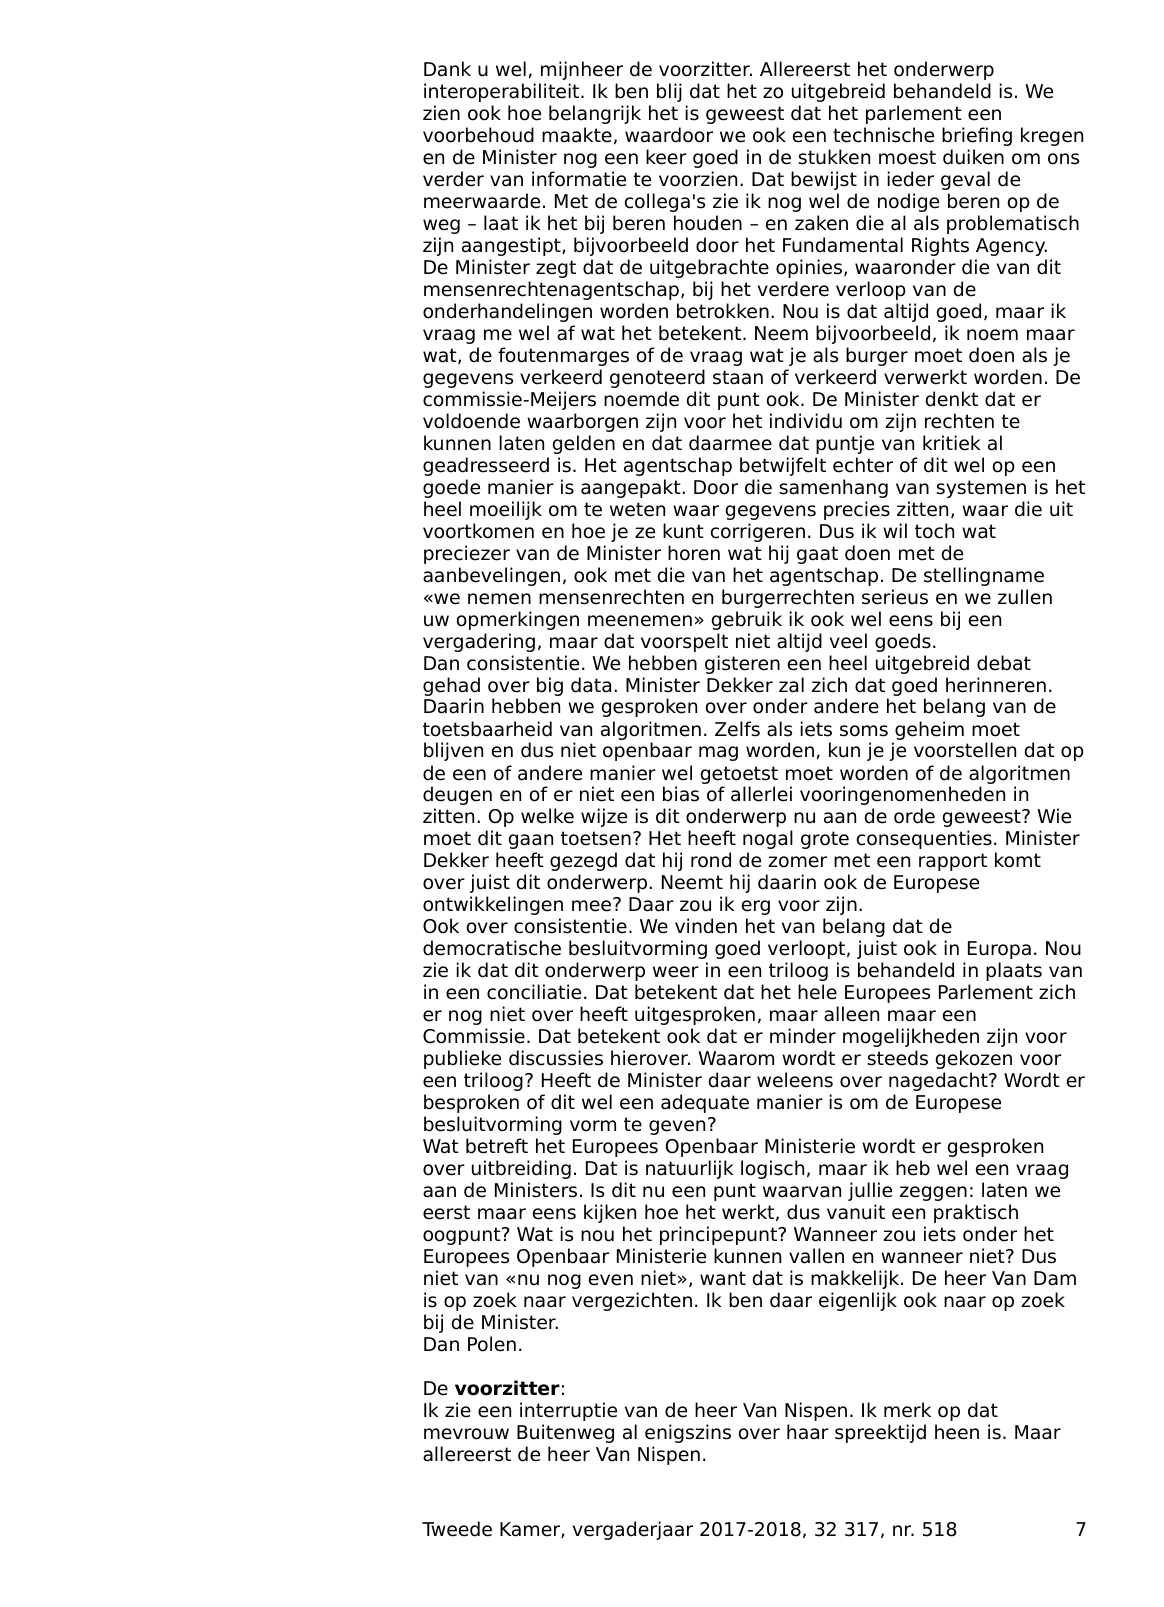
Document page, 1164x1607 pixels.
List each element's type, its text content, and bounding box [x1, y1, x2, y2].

text De Minister zegt dat de uitgebrachte opinies, waaronder die van dit mensenrechtenagentschap, bij het verdere verloop van de onderhandelingen worden betrokken. Nou is dat altijd goed, maar ik vraag me wel af wat het betekent. Neem bijvoorbeeld, ik noem maar wat, de foutenmarges of de vraag wat je als burger moet doen als je gegevens verkeerd genoteerd staan of verkeerd verwerkt worden. De commissie-Meijers noemde dit punt ook. De Minister denkt dat er voldoende waarborgen zijn voor het individu om zijn rechten te kunnen laten gelden en dat daarmee dat puntje van kritiek al geadresseerd is. Het agentschap betwijfelt echter of dit wel op een goede manier is aangepakt. Door die samenhang van systemen is het heel moeilijk om te weten waar gegevens precies zitten, waar die uit voortkomen en hoe je ze kunt corrigeren. Dus ik wil toch wat preciezer van de Minister horen wat hij gaat doen met de aanbevelingen, ook met die van het agentschap. De stellingname «we nemen mensenrechten en burgerrechten serieus en we zullen uw opmerkingen meenemen» gebruik ik ook wel eens bij een vergadering, maar dat voorspelt niet altijd veel goeds. [422, 257, 1087, 652]
text Wat betreft het Europees Openbaar Ministerie wordt er gesproken over uitbreiding. Dat is natuurlijk logisch, maar ik heb wel een vraag aan de Ministers. Is dit nu een punt waarvan jullie zeggen: laten we eerst maar eens kijken hoe het werkt, dus vanuit een praktisch oogpunt? Wat is nou het principepunt? Wanneer zou iets onder het Europees Openbaar Ministerie kunnen vallen en wanneer niet? Dus niet van «nu nog even niet», want dat is makkelijk. De heer Van Dam is op zoek naar vergezichten. Ik ben daar eigenlijk ook naar op zoek bij de Minister. [422, 1136, 1087, 1334]
text Ik zie een interruptie van de heer Van Nispen. Ik merk op dat mevrouw Buitenweg al enigszins over haar spreektijd heen is. Maar allereerst de heer Van Nispen. [422, 1400, 1087, 1466]
text De voorzitter: [422, 1378, 1087, 1400]
text Dank u wel, mijnheer de voorzitter. Allereerst het onderwerp interoperabiliteit. Ik ben blij dat het zo uitgebreid behandeld is. We zien ook hoe belangrijk het is geweest dat het parlement een voorbehoud maakte, waardoor we ook een technische briefing kregen en de Minister nog een keer goed in de stukken moest duiken om ons verder van informatie te voorzien. Dat bewijst in ieder geval de meerwaarde. Met de collega's zie ik nog wel de nodige beren op de weg – laat ik het bij beren houden – en zaken die al als problematisch zijn aangestipt, bijvoorbeeld door het Fundamental Rights Agency. [422, 59, 1087, 257]
text Ook over consistentie. We vinden het van belang dat de democratische besluitvorming goed verloopt, juist ook in Europa. Nou zie ik dat dit onderwerp weer in een triloog is behandeld in plaats van in een conciliatie. Dat betekent dat het hele Europees Parlement zich er nog niet over heeft uitgesproken, maar alleen maar een Commissie. Dat betekent ook dat er minder mogelijkheden zijn voor publieke discussies hierover. Waarom wordt er steeds gekozen voor een triloog? Heeft de Minister daar weleens over nagedacht? Wordt er besproken of dit wel een adequate manier is om de Europese besluitvorming vorm te geven? [422, 916, 1087, 1136]
text Dan consistentie. We hebben gisteren een heel uitgebreid debat gehad over big data. Minister Dekker zal zich dat goed herinneren. Daarin hebben we gesproken over onder andere het belang van de toetsbaarheid van algoritmen. Zelfs als iets soms geheim moet blijven en dus niet openbaar mag worden, kun je je voorstellen dat op de een of andere manier wel getoetst moet worden of de algoritmen deugen en of er niet een bias of allerlei vooringenomenheden in zitten. Op welke wijze is dit onderwerp nu aan de orde geweest? Wie moet dit gaan toetsen? Het heeft nogal grote consequenties. Minister Dekker heeft gezegd dat hij rond de zomer met een rapport komt over juist dit onderwerp. Neemt hij daarin ook de Europese ontwikkelingen mee? Daar zou ik erg voor zijn. [422, 652, 1087, 916]
text Dan Polen. [422, 1334, 1087, 1356]
